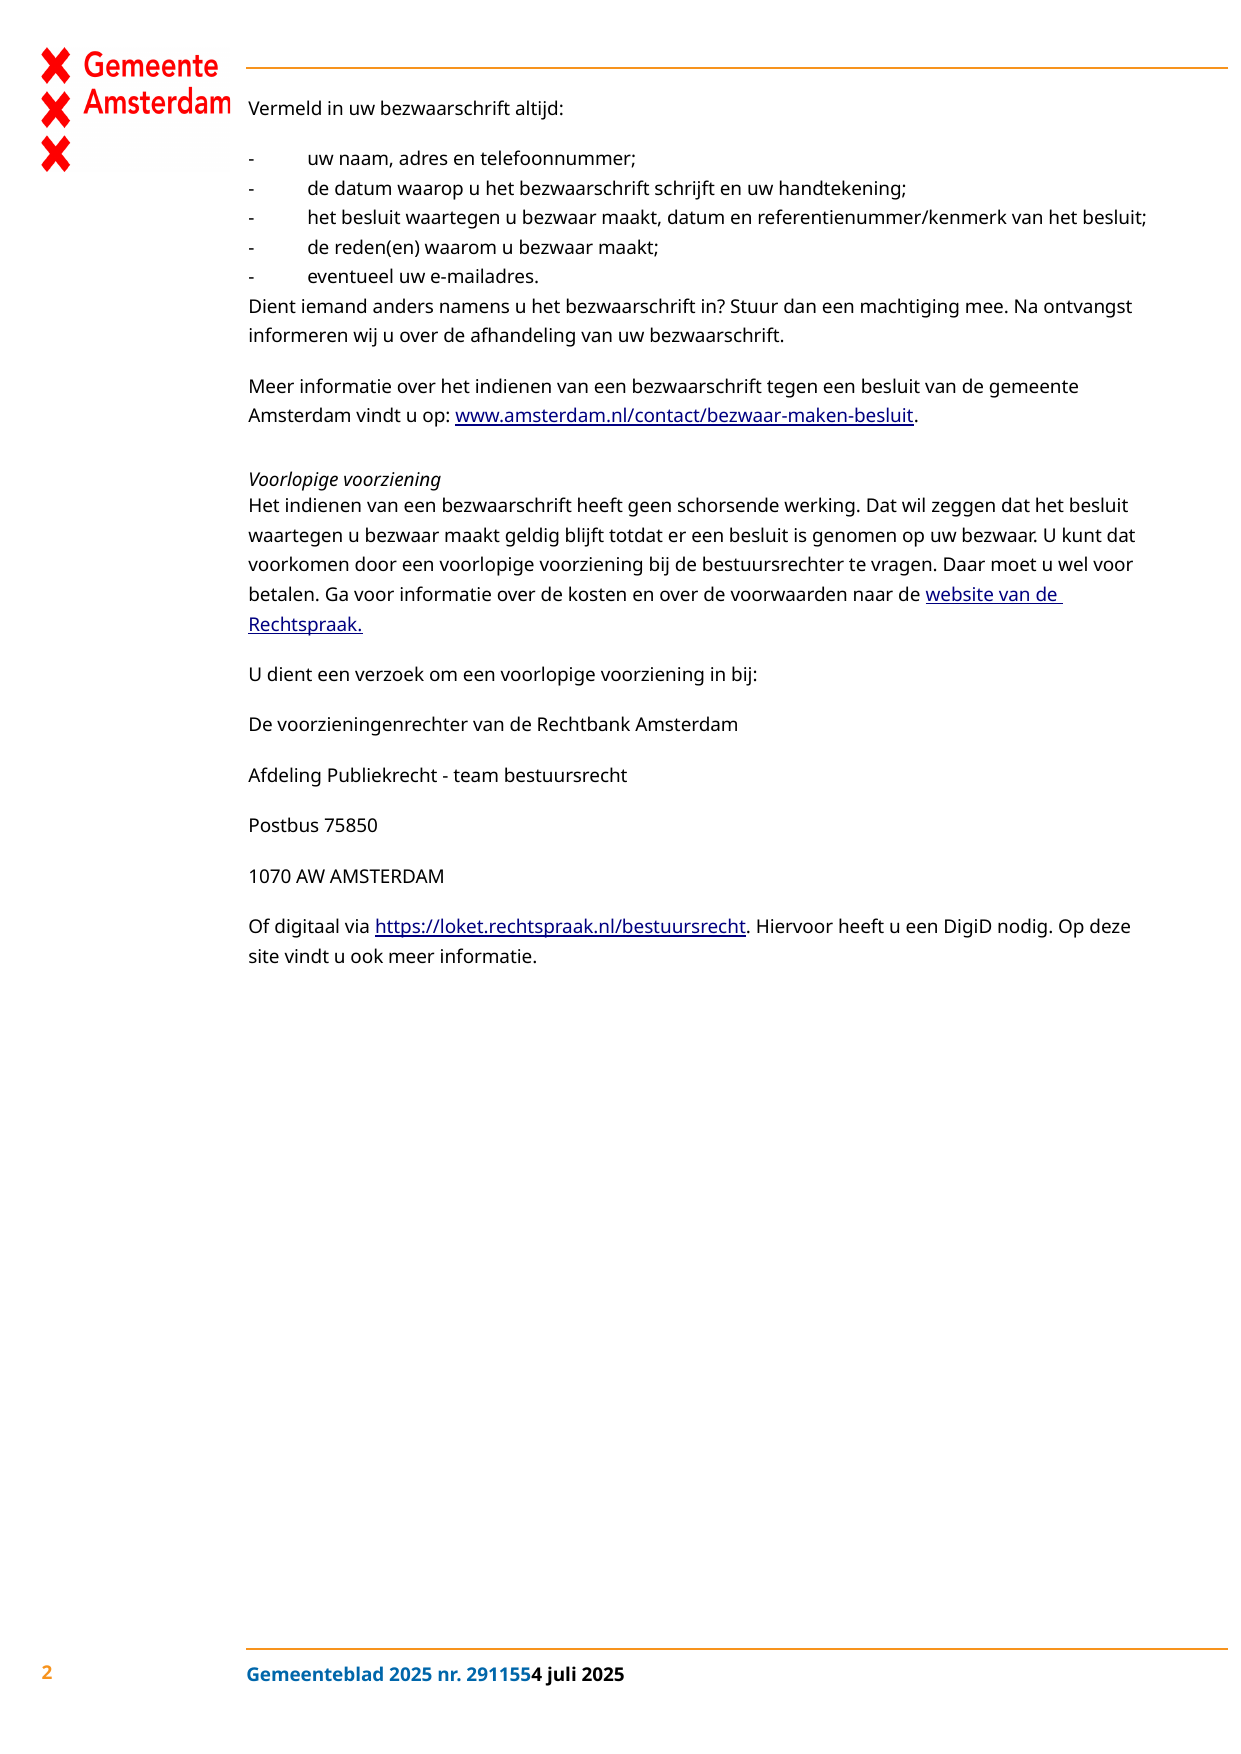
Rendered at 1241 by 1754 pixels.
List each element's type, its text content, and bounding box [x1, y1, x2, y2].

text De voorzieningenrechter van de Rechtbank Amsterdam [248, 712, 1152, 737]
list het besluit waartegen u bezwaar maakt, datum en referentienummer/kenmerk van het besluit; [248, 204, 1152, 230]
text Postbus 75850 [248, 812, 1152, 838]
list eventueel uw e-mailadres. [248, 263, 1152, 289]
text Dient iemand anders namens u het bezwaarschrift in? Stuur dan een machtiging mee. Na ontvangst informeren wij u over de afhandeling van uw bezwaarschrift. [248, 293, 1152, 348]
list de datum waarop u het bezwaarschrift schrijft en uw handtekening; [248, 175, 1152, 201]
text Meer informatie over het indienen van een bezwaarschrift tegen een besluit van de gemeente Amsterdam vindt u op: www.amsterdam.nl/contact/bezwaar-maken-besluit. [248, 373, 1152, 428]
text Afdeling Publiekrecht - team bestuursrecht [248, 762, 1152, 788]
list de reden(en) waarom u bezwaar maakt; [248, 234, 1152, 260]
text Vermeld in uw bezwaarschrift altijd: [248, 95, 1152, 121]
text Voorlopige voorziening [248, 467, 1152, 492]
text Of digitaal via https://loket.rechtspraak.nl/bestuursrecht. Hiervoor heeft u een DigiD nodig. Op deze site vindt u ook meer informatie. [248, 913, 1152, 968]
text U dient een verzoek om een voorlopige voorziening in bij: [248, 661, 1152, 687]
text 1070 AW AMSTERDAM [248, 863, 1152, 888]
text Het indienen van een bezwaarschrift heeft geen schorsende werking. Dat wil zeggen dat het besluit waartegen u bezwaar maakt geldig blijft totdat er een besluit is genomen op uw bezwaar. U kunt dat voorkomen door een voorlopige voorziening bij de bestuursrechter te vragen. Daar moet u wel voor betalen. Ga voor informatie over de kosten en over de voorwaarden naar de website van de Rechtspraak. [248, 492, 1152, 636]
picture [41, 47, 231, 172]
list uw naam, adres en telefoonnummer; [248, 145, 1152, 171]
